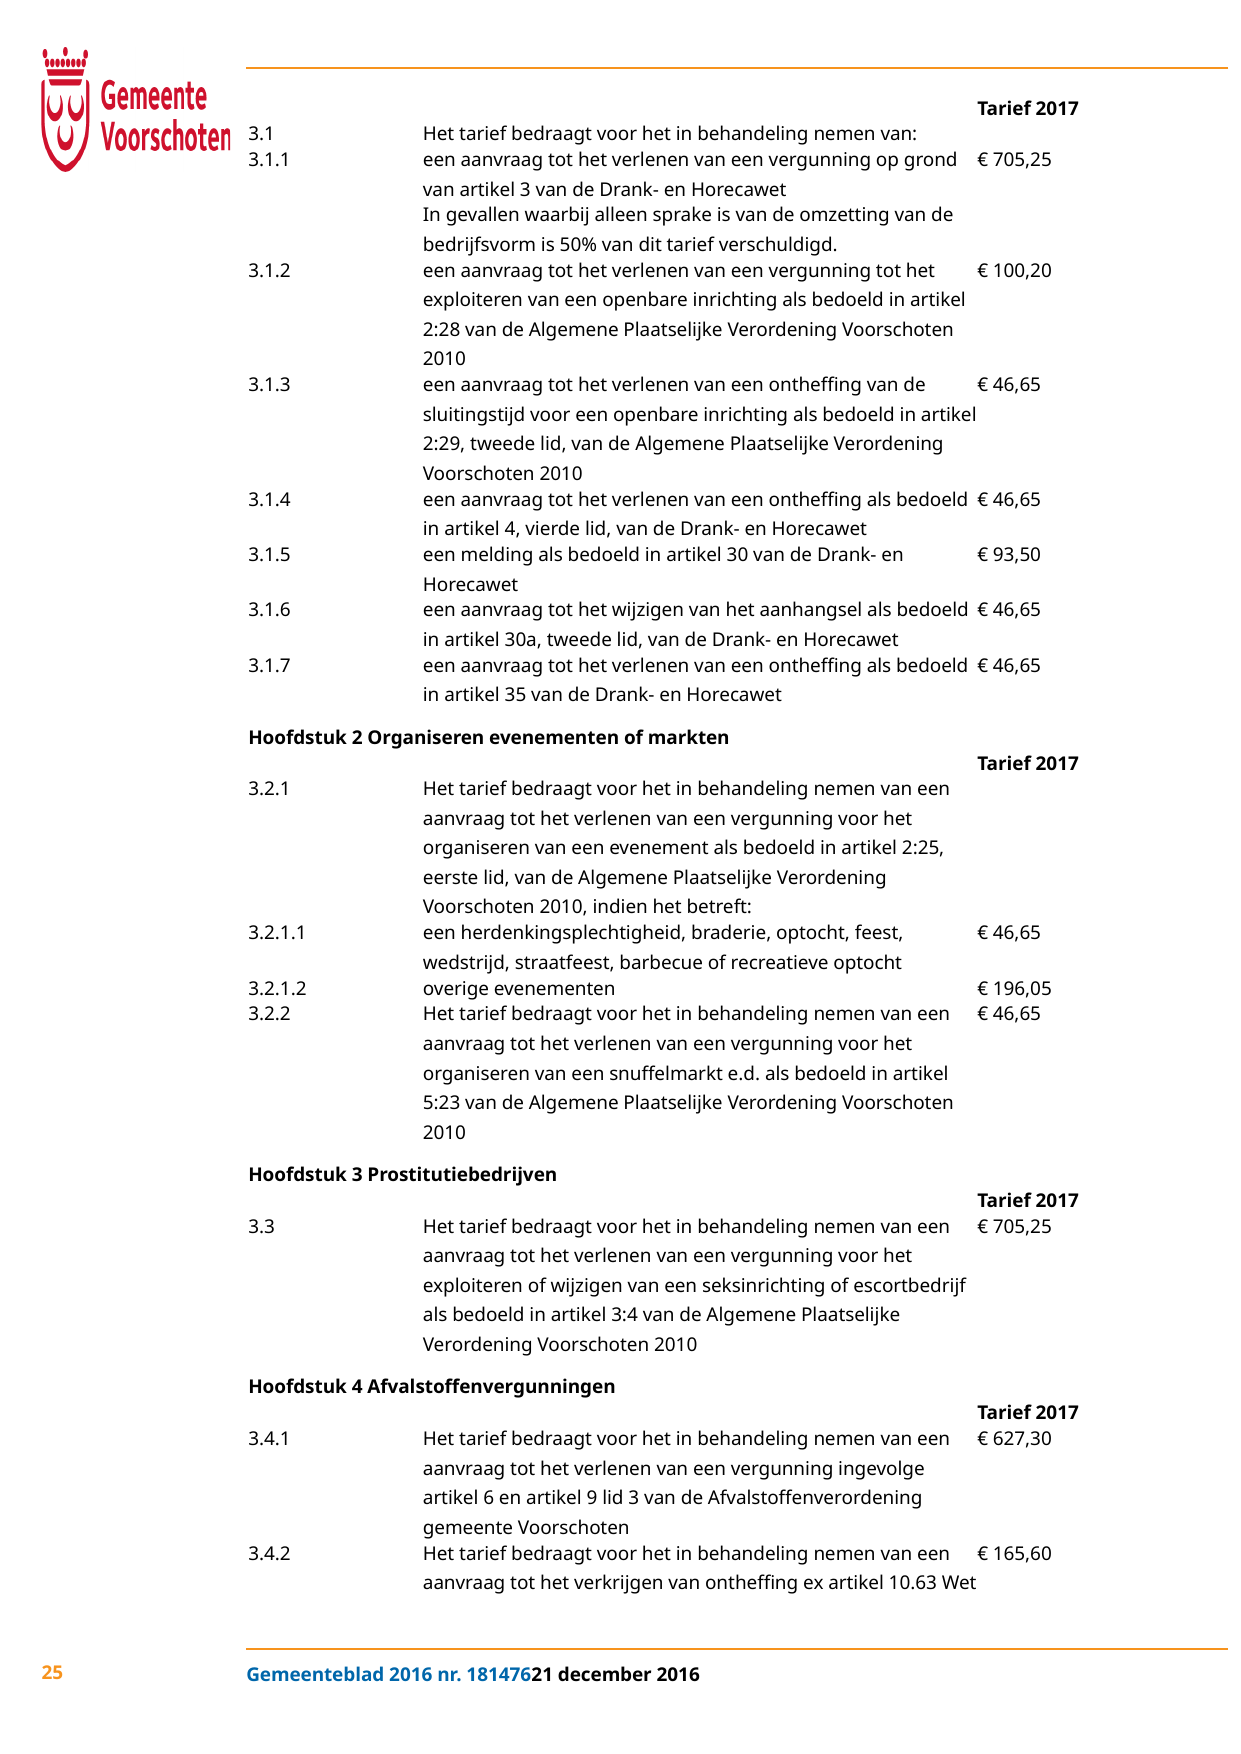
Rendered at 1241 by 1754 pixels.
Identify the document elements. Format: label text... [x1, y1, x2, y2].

text Hoofdstuk 3 Prostitutiebedrijven [248, 1161, 1152, 1187]
table_header [248, 1400, 423, 1425]
text Hoofdstuk 4 Afvalstoffenvergunningen [248, 1374, 1152, 1399]
table_cell 3.1.5 [248, 541, 423, 596]
table_cell 3.1.1 [248, 146, 423, 202]
table_cell een aanvraag tot het verlenen van een vergunning op grond van artikel 3 van de Drank- en Horecawet [423, 146, 977, 202]
table_cell In gevallen waarbij alleen sprake is van de omzetting van de bedrijfsvorm is 50% van dit tarief verschuldigd. [423, 202, 977, 257]
table_cell overige evenementen [423, 975, 977, 1001]
table_cell Het tarief bedraagt voor het in behandeling nemen van een aanvraag tot het verlenen van een vergunning ingevolge artikel 6 en artikel 9 lid 3 van de Afvalstoffenverordening gemeente Voorschoten [423, 1425, 977, 1540]
table_header [423, 1400, 977, 1425]
table_cell € 196,05 [977, 975, 1152, 1001]
table_cell € 46,65 [977, 596, 1152, 652]
table_cell 3.1.4 [248, 486, 423, 541]
table_header Tarief 2017 [977, 95, 1152, 121]
table_cell 3.1.2 [248, 257, 423, 371]
table_cell 3.2.2 [248, 1001, 423, 1144]
table_cell een herdenkingsplechtigheid, braderie, optocht, feest, wedstrijd, straatfeest, barbecue of recreatieve optocht [423, 920, 977, 975]
table_cell 3.1 [248, 121, 423, 146]
table_cell € 165,60 [977, 1540, 1152, 1595]
table_cell 3.4.1 [248, 1425, 423, 1540]
table_cell € 46,65 [977, 652, 1152, 707]
table_cell 3.2.1.2 [248, 975, 423, 1001]
table_cell € 93,50 [977, 541, 1152, 596]
table_cell € 627,30 [977, 1425, 1152, 1540]
table_cell Het tarief bedraagt voor het in behandeling nemen van een aanvraag tot het verlenen van een vergunning voor het exploiteren of wijzigen van een seksinrichting of escortbedrijf als bedoeld in artikel 3:4 van de Algemene Plaatselijke Verordening Voorschoten 2010 [423, 1213, 977, 1357]
text Hoofdstuk 2 Organiseren evenementen of markten [248, 724, 1152, 749]
table_cell een aanvraag tot het verlenen van een ontheffing van de sluitingstijd voor een openbare inrichting als bedoeld in artikel 2:29, tweede lid, van de Algemene Plaatselijke Verordening Voorschoten 2010 [423, 371, 977, 486]
table_cell [977, 202, 1152, 257]
table_header Tarief 2017 [977, 1400, 1152, 1425]
table_cell [248, 202, 423, 257]
table_cell [977, 121, 1152, 146]
table_header [248, 1187, 423, 1213]
table_cell € 100,20 [977, 257, 1152, 371]
table_cell Het tarief bedraagt voor het in behandeling nemen van: [423, 121, 977, 146]
table_cell 3.1.3 [248, 371, 423, 486]
table_header [423, 750, 977, 775]
table_cell 3.2.1.1 [248, 920, 423, 975]
table_cell 3.4.2 [248, 1540, 423, 1595]
table_header Tarief 2017 [977, 750, 1152, 775]
table_header [423, 95, 977, 121]
table_cell 3.1.7 [248, 652, 423, 707]
table_header [248, 95, 423, 121]
table_cell 3.2.1 [248, 775, 423, 919]
picture [41, 47, 231, 172]
table_cell een melding als bedoeld in artikel 30 van de Drank- en Horecawet [423, 541, 977, 596]
table_cell € 46,65 [977, 1001, 1152, 1144]
table_cell € 46,65 [977, 486, 1152, 541]
table_cell een aanvraag tot het verlenen van een ontheffing als bedoeld in artikel 4, vierde lid, van de Drank- en Horecawet [423, 486, 977, 541]
table_cell € 46,65 [977, 371, 1152, 486]
table_cell een aanvraag tot het verlenen van een ontheffing als bedoeld in artikel 35 van de Drank- en Horecawet [423, 652, 977, 707]
table_cell 3.3 [248, 1213, 423, 1357]
table_cell € 705,25 [977, 1213, 1152, 1357]
table_cell € 705,25 [977, 146, 1152, 202]
table_cell [977, 775, 1152, 919]
table_header [423, 1187, 977, 1213]
table_cell 3.1.6 [248, 596, 423, 652]
table_cell een aanvraag tot het verlenen van een vergunning tot het exploiteren van een openbare inrichting als bedoeld in artikel 2:28 van de Algemene Plaatselijke Verordening Voorschoten 2010 [423, 257, 977, 371]
table_cell € 46,65 [977, 920, 1152, 975]
table_header [248, 750, 423, 775]
table_cell Het tarief bedraagt voor het in behandeling nemen van een aanvraag tot het verlenen van een vergunning voor het organiseren van een evenement als bedoeld in artikel 2:25, eerste lid, van de Algemene Plaatselijke Verordening Voorschoten 2010, indien het betreft: [423, 775, 977, 919]
table_cell een aanvraag tot het wijzigen van het aanhangsel als bedoeld in artikel 30a, tweede lid, van de Drank- en Horecawet [423, 596, 977, 652]
table_cell Het tarief bedraagt voor het in behandeling nemen van een aanvraag tot het verkrijgen van ontheffing ex artikel 10.63 Wet [423, 1540, 977, 1595]
table_cell Het tarief bedraagt voor het in behandeling nemen van een aanvraag tot het verlenen van een vergunning voor het organiseren van een snuffelmarkt e.d. als bedoeld in artikel 5:23 van de Algemene Plaatselijke Verordening Voorschoten 2010 [423, 1001, 977, 1144]
table_header Tarief 2017 [977, 1187, 1152, 1213]
